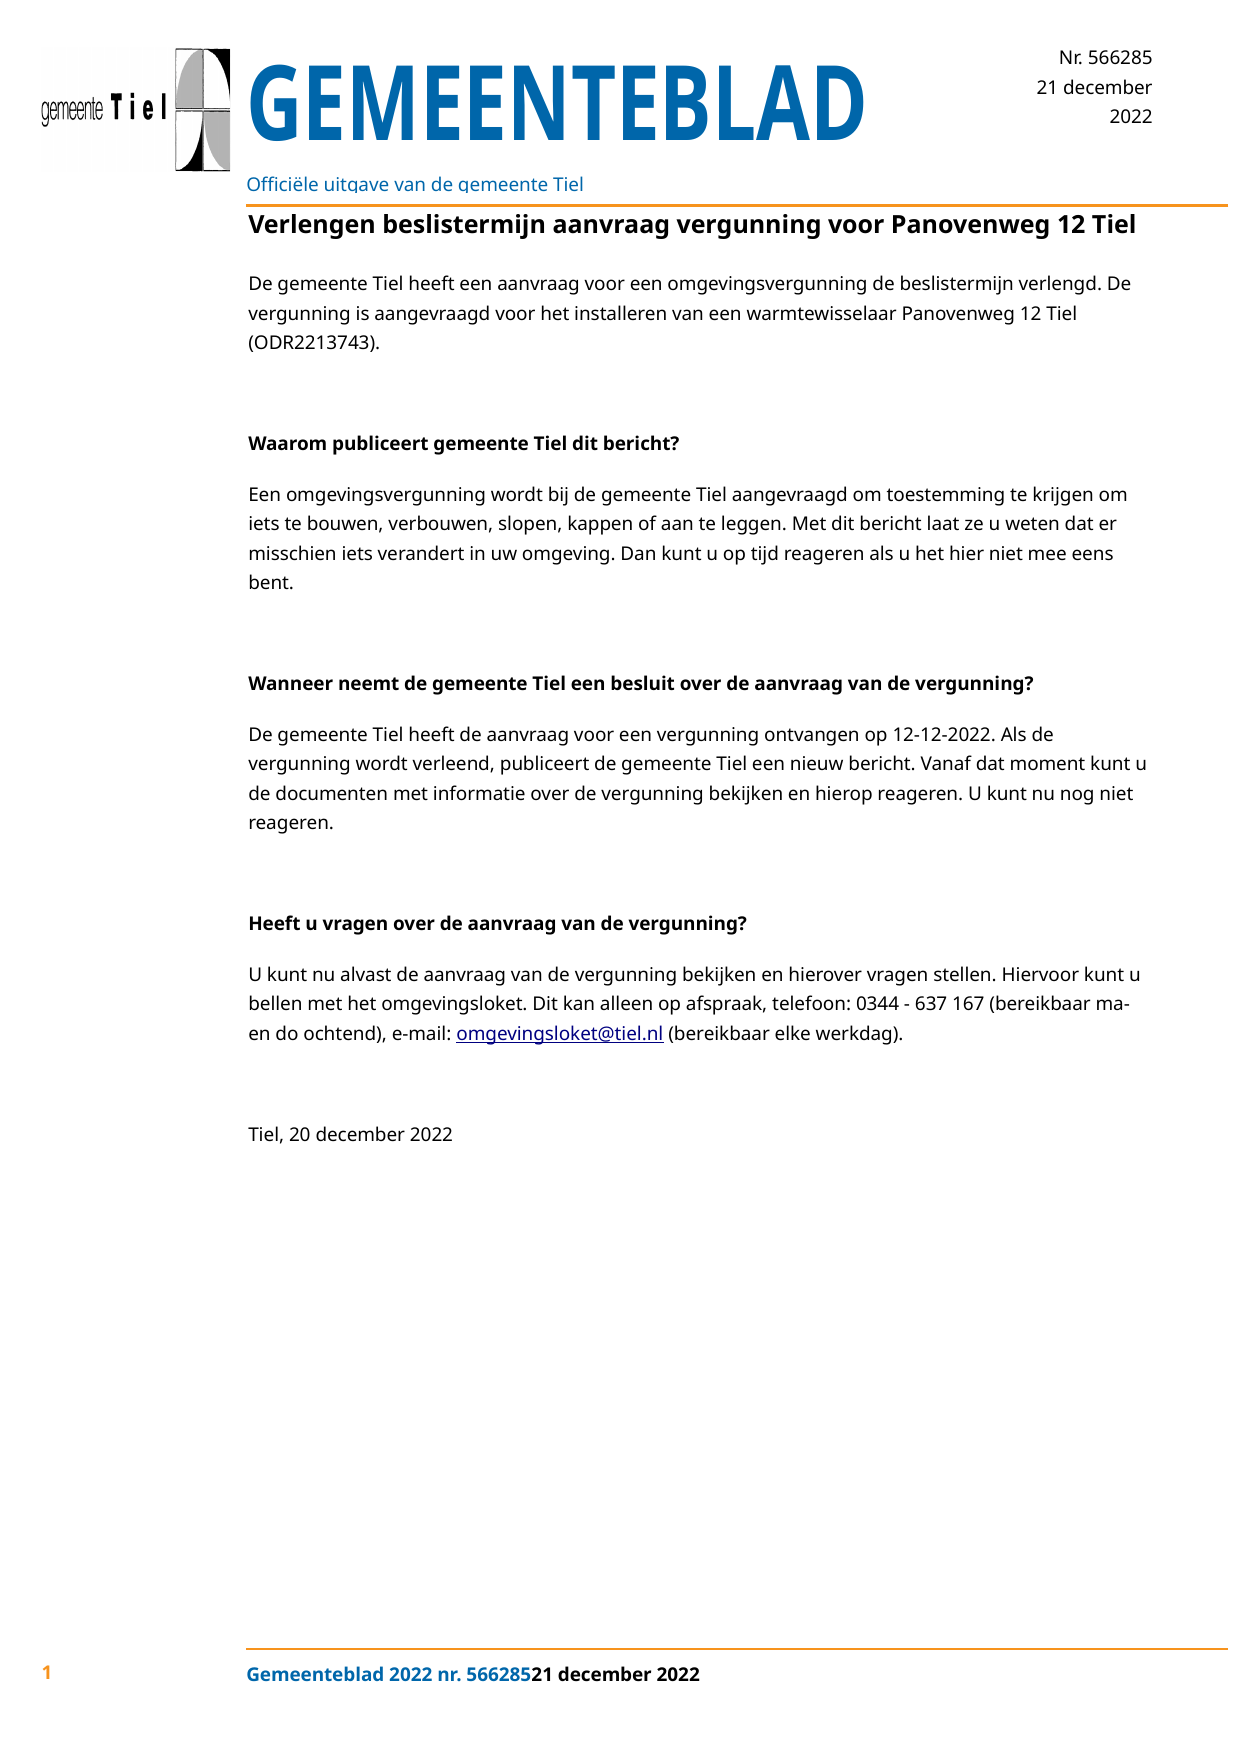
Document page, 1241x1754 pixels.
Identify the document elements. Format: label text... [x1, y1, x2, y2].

text Tiel, 20 december 2022 [248, 1121, 1152, 1146]
text Waarom publiceert gemeente Tiel dit bericht? [248, 430, 1152, 456]
text Wanneer neemt de gemeente Tiel een besluit over de aanvraag van de vergunning? [248, 670, 1152, 696]
text De gemeente Tiel heeft een aanvraag voor een omgevingsvergunning de beslistermijn verlengd. De vergunning is aangevraagd voor het installeren van een warmtewisselaar Panovenweg 12 Tiel (ODR2213743). [248, 270, 1152, 355]
text Verlengen beslistermijn aanvraag vergunning voor Panovenweg 12 Tiel [248, 207, 1152, 241]
text Heeft u vragen over de aanvraag van de vergunning? [248, 910, 1152, 936]
text De gemeente Tiel heeft de aanvraag voor een vergunning ontvangen op 12-12-2022. Als de vergunning wordt verleend, publiceert de gemeente Tiel een nieuw bericht. Vanaf dat moment kunt u de documenten met informatie over de vergunning bekijken en hierop reageren. U kunt nu nog niet reageren. [248, 721, 1152, 835]
text Een omgevingsvergunning wordt bij de gemeente Tiel aangevraagd om toestemming te krijgen om iets te bouwen, verbouwen, slopen, kappen of aan te leggen. Met dit bericht laat ze u weten dat er misschien iets verandert in uw omgeving. Dan kunt u op tijd reageren als u het hier niet mee eens bent. [248, 481, 1152, 595]
text U kunt nu alvast de aanvraag van de vergunning bekijken en hierover vragen stellen. Hiervoor kunt u bellen met het omgevingsloket. Dit kan alleen op afspraak, telefoon: 0344 - 637 167 (bereikbaar ma-en do ochtend), e-mail: omgevingsloket@tiel.nl (bereikbaar elke werkdag). [248, 961, 1152, 1046]
picture [41, 47, 231, 172]
